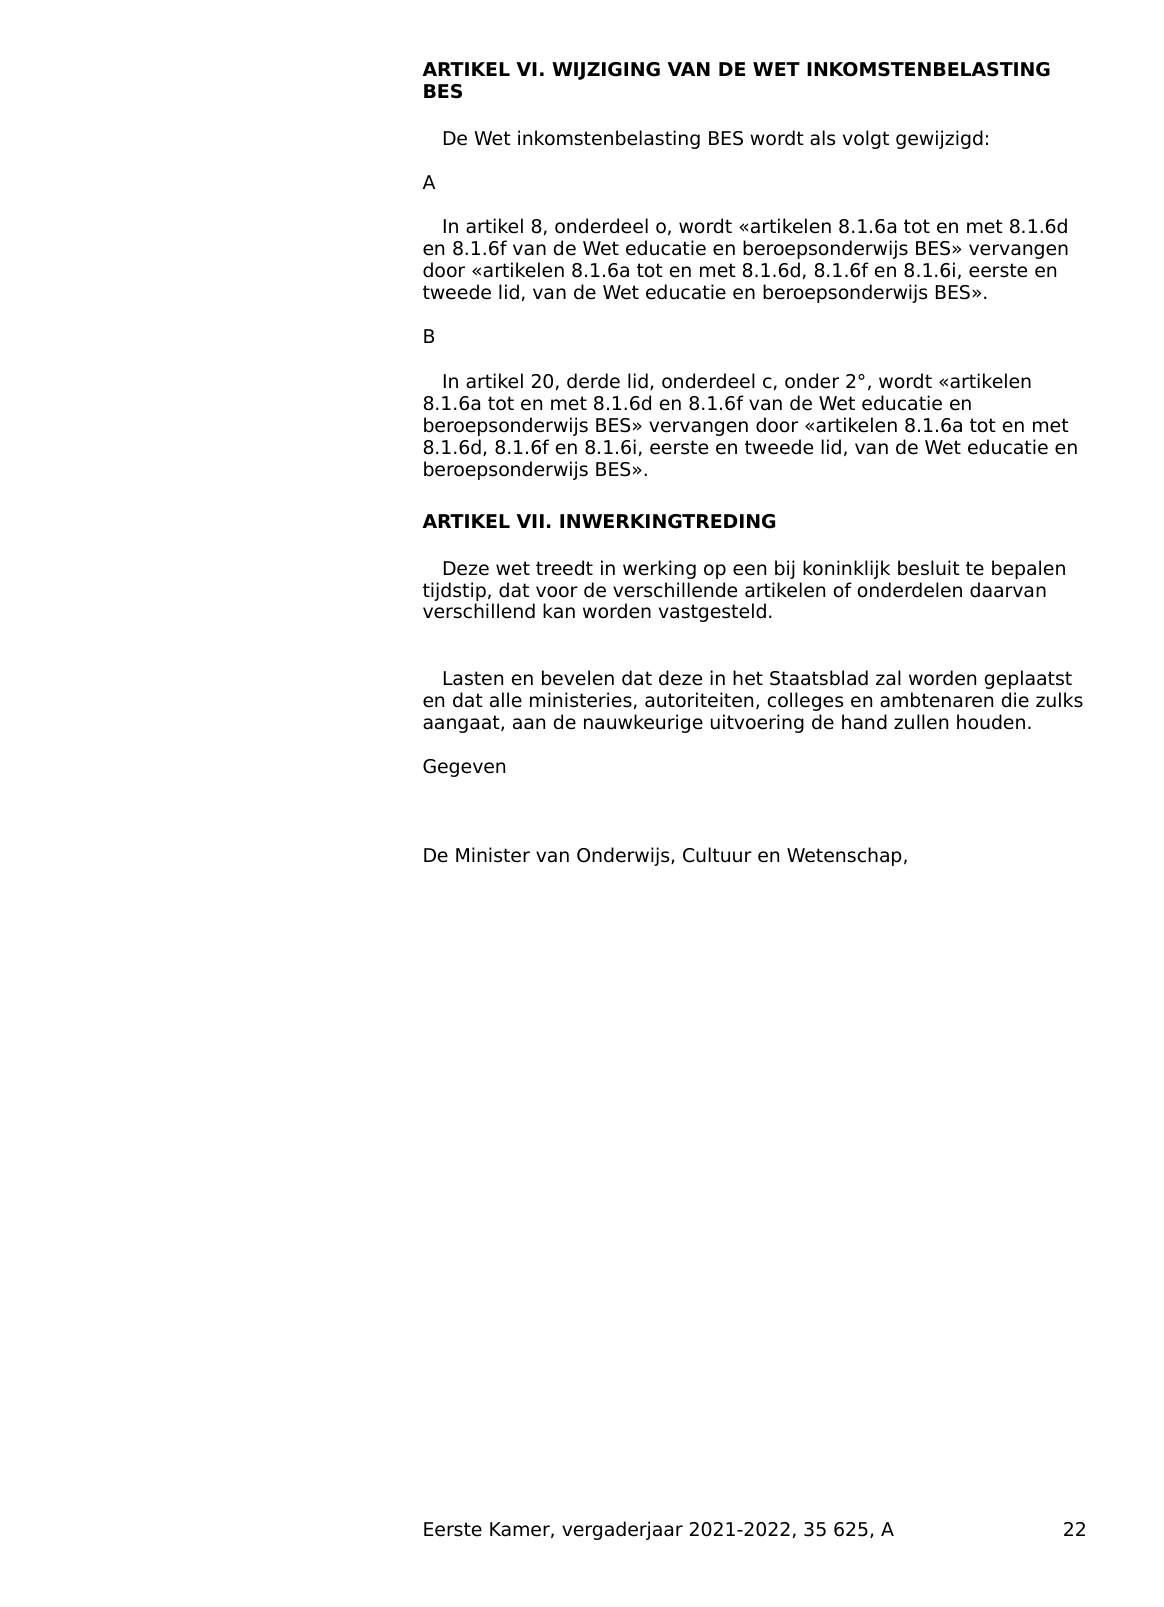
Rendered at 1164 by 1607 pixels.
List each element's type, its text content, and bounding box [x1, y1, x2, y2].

text B [422, 326, 1087, 348]
text Gegeven [422, 756, 1087, 778]
text In artikel 8, onderdeel o, wordt «artikelen 8.1.6a tot en met 8.1.6d en 8.1.6f van de Wet educatie en beroepsonderwijs BES» vervangen door «artikelen 8.1.6a tot en met 8.1.6d, 8.1.6f en 8.1.6i, eerste en tweede lid, van de Wet educatie en beroepsonderwijs BES». [422, 216, 1087, 304]
text In artikel 20, derde lid, onderdeel c, onder 2°, wordt «artikelen 8.1.6a tot en met 8.1.6d en 8.1.6f van de Wet educatie en beroepsonderwijs BES» vervangen door «artikelen 8.1.6a tot en met 8.1.6d, 8.1.6f en 8.1.6i, eerste en tweede lid, van de Wet educatie en beroepsonderwijs BES». [422, 371, 1087, 481]
subtitle ARTIKEL VI. WIJZIGING VAN DE WET INKOMSTENBELASTING BES [422, 59, 1087, 103]
text Lasten en bevelen dat deze in het Staatsblad zal worden geplaatst en dat alle ministeries, autoriteiten, colleges en ambtenaren die zulks aangaat, aan de nauwkeurige uitvoering de hand zullen houden. [422, 668, 1087, 734]
text Deze wet treedt in werking op een bij koninklijk besluit te bepalen tijdstip, dat voor de verschillende artikelen of onderdelen daarvan verschillend kan worden vastgesteld. [422, 557, 1087, 623]
text A [422, 172, 1087, 194]
text De Minister van Onderwijs, Cultuur en Wetenschap, [422, 844, 1087, 866]
subtitle ARTIKEL VII. INWERKINGTREDING [422, 511, 1087, 532]
text De Wet inkomstenbelasting BES wordt als volgt gewijzigd: [422, 128, 1087, 150]
